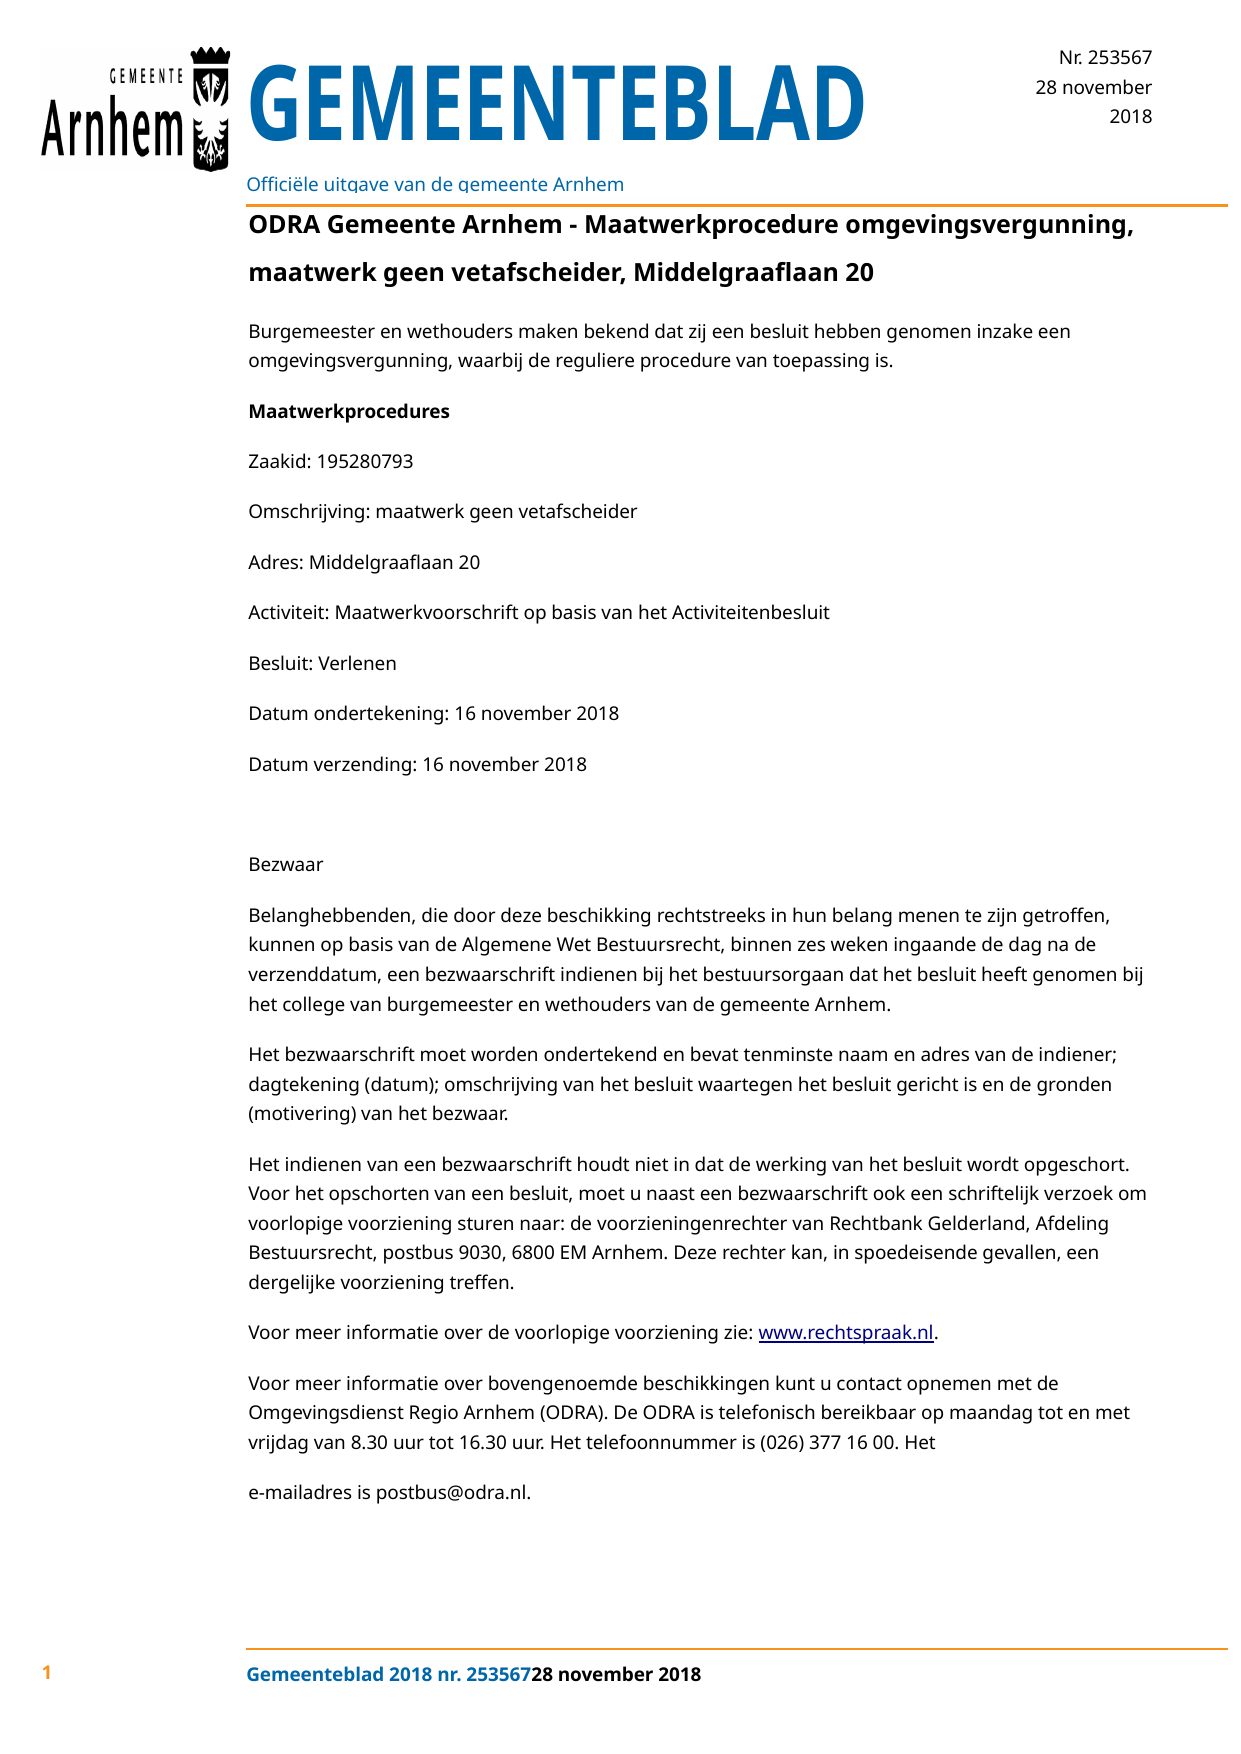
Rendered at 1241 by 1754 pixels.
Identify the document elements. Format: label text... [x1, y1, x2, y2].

text Activiteit: Maatwerkvoorschrift op basis van het Activiteitenbesluit [248, 599, 1152, 625]
text Belanghebbenden, die door deze beschikking rechtstreeks in hun belang menen te zijn getroffen, kunnen op basis van de Algemene Wet Bestuursrecht, binnen zes weken ingaande de dag na de verzenddatum, een bezwaarschrift indienen bij het bestuursorgaan dat het besluit heeft genomen bij het college van burgemeester en wethouders van de gemeente Arnhem. [248, 902, 1152, 1017]
picture [41, 47, 231, 172]
text ODRA Gemeente Arnhem - Maatwerkprocedure omgevingsvergunning, maatwerk geen vetafscheider, Middelgraaflaan 20 [248, 207, 1152, 288]
text Datum ondertekening: 16 november 2018 [248, 700, 1152, 726]
text Voor meer informatie over bovengenoemde beschikkingen kunt u contact opnemen met de Omgevingsdienst Regio Arnhem (ODRA). De ODRA is telefonisch bereikbaar op maandag tot en met vrijdag van 8.30 uur tot 16.30 uur. Het telefoonnummer is (026) 377 16 00. Het [248, 1370, 1152, 1455]
text Het bezwaarschrift moet worden ondertekend en bevat tenminste naam en adres van de indiener; dagtekening (datum); omschrijving van het besluit waartegen het besluit gericht is en de gronden (motivering) van het bezwaar. [248, 1041, 1152, 1126]
text Bezwaar [248, 852, 1152, 877]
text Adres: Middelgraaflaan 20 [248, 549, 1152, 575]
text Omschrijving: maatwerk geen vetafscheider [248, 499, 1152, 524]
text Besluit: Verlenen [248, 650, 1152, 676]
text e-mailadres is postbus@odra.nl. [248, 1479, 1152, 1505]
text Zaakid: 195280793 [248, 448, 1152, 474]
text Burgemeester en wethouders maken bekend dat zij een besluit hebben genomen inzake een omgevingsvergunning, waarbij de reguliere procedure van toepassing is. [248, 318, 1152, 373]
text Voor meer informatie over de voorlopige voorziening zie: www.rechtspraak.nl. [248, 1319, 1152, 1345]
text Het indienen van een bezwaarschrift houdt niet in dat de werking van het besluit wordt opgeschort. Voor het opschorten van een besluit, moet u naast een bezwaarschrift ook een schriftelijk verzoek om voorlopige voorziening sturen naar: de voorzieningenrechter van Rechtbank Gelderland, Afdeling Bestuursrecht, postbus 9030, 6800 EM Arnhem. Deze rechter kan, in spoedeisende gevallen, een dergelijke voorziening treffen. [248, 1151, 1152, 1295]
text Maatwerkprocedures [248, 398, 1152, 424]
text Datum verzending: 16 november 2018 [248, 751, 1152, 777]
